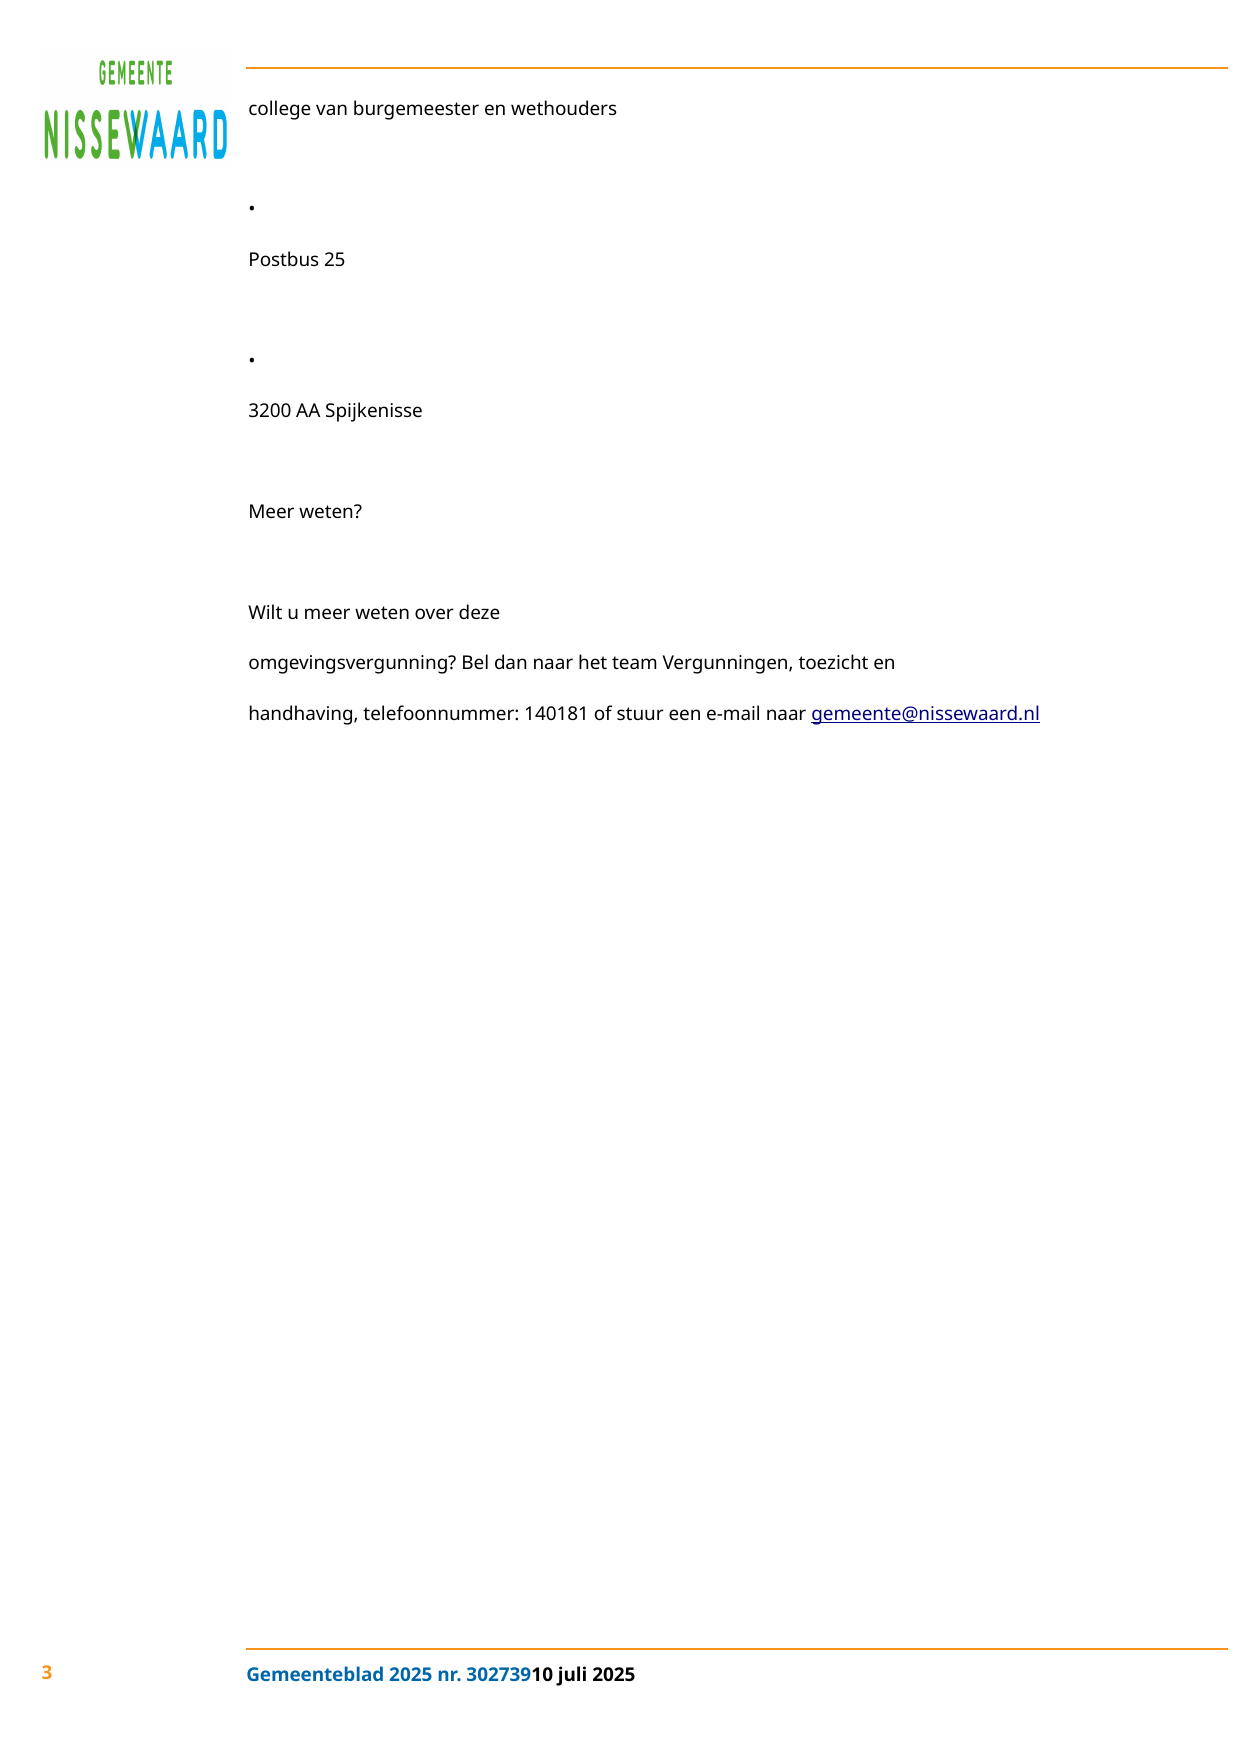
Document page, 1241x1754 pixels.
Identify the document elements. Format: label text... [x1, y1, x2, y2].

text college van burgemeester en wethouders [248, 95, 1152, 121]
text omgevingsvergunning? Bel dan naar het team Vergunningen, toezicht en [248, 649, 1152, 675]
picture [41, 47, 231, 172]
text 3200 AA Spijkenisse [248, 397, 1152, 423]
text handhaving, telefoonnummer: 140181 of stuur een e-mail naar gemeente@nissewaard.nl [248, 700, 1152, 726]
text • [248, 347, 1152, 373]
text • [248, 196, 1152, 221]
text Postbus 25 [248, 246, 1152, 272]
text Meer weten? [248, 498, 1152, 524]
text Wilt u meer weten over deze [248, 599, 1152, 625]
